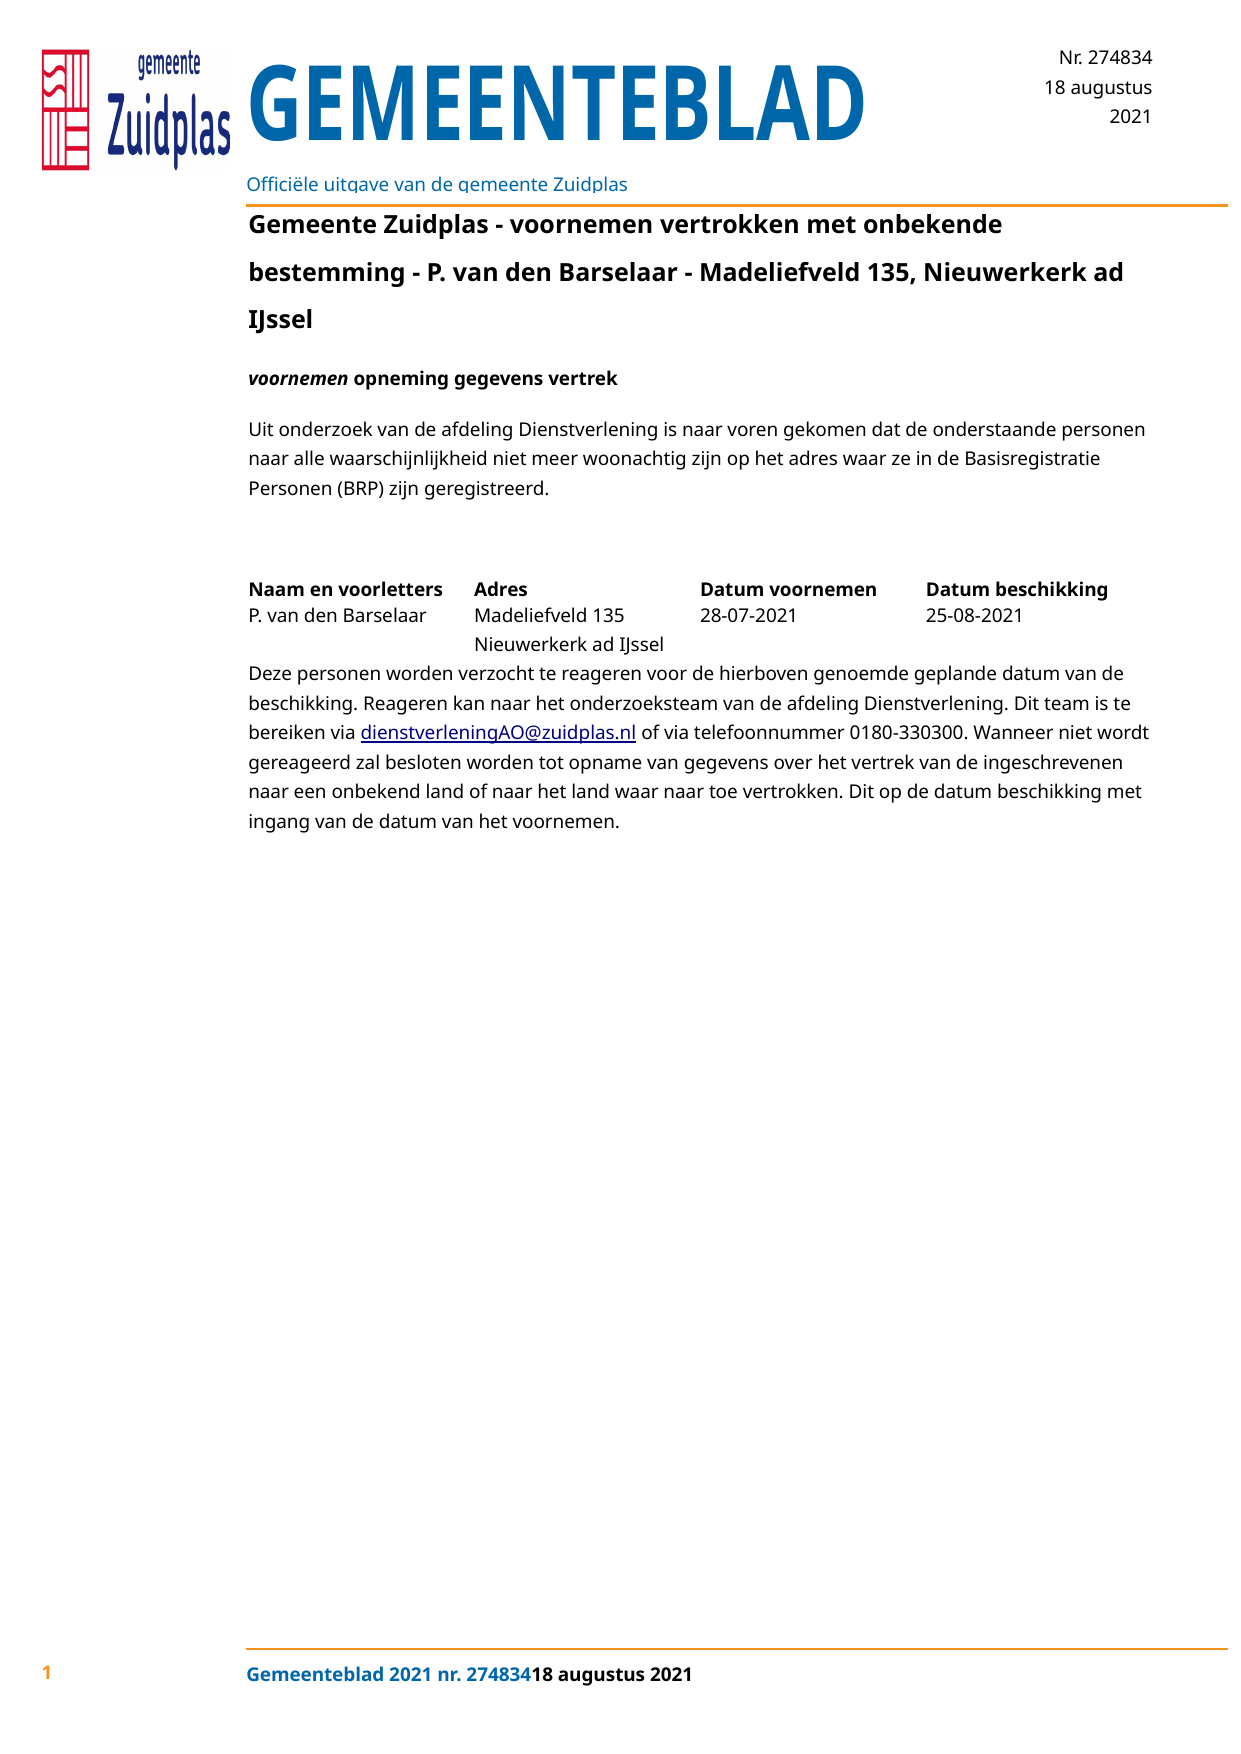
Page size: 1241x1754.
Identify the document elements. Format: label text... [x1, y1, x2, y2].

text Uit onderzoek van de afdeling Dienstverlening is naar voren gekomen dat de onderstaande personen naar alle waarschijnlijkheid niet meer woonachtig zijn op het adres waar ze in de Basisregistratie Personen (BRP) zijn geregistreerd. [248, 416, 1152, 501]
text Deze personen worden verzocht te reageren voor de hierboven genoemde geplande datum van de beschikking. Reageren kan naar het onderzoeksteam van de afdeling Dienstverlening. Dit team is te bereiken via dienstverleningAO@zuidplas.nl of via telefoonnummer 0180-330300. Wanneer niet wordt gereageerd zal besloten worden tot opname van gegevens over het vertrek van de ingeschrevenen naar een onbekend land of naar het land waar naar toe vertrokken. Dit op de datum beschikking met ingang van de datum van het voornemen. [248, 660, 1152, 834]
picture [41, 47, 231, 172]
table_header Adres [474, 576, 700, 602]
table_header Naam en voorletters [248, 576, 474, 602]
table_header Datum voornemen [700, 576, 926, 602]
text Gemeente Zuidplas - voornemen vertrokken met onbekende bestemming - P. van den Barselaar - Madeliefveld 135, Nieuwerkerk ad IJssel [248, 207, 1152, 336]
table_cell 28-07-2021 [700, 602, 926, 657]
table_cell Madeliefveld 135 Nieuwerkerk ad IJssel [474, 602, 700, 657]
text voornemen opneming gegevens vertrek [248, 366, 1152, 391]
table_cell 25-08-2021 [926, 602, 1152, 657]
table_cell P. van den Barselaar [248, 602, 474, 657]
table_header Datum beschikking [926, 576, 1152, 602]
